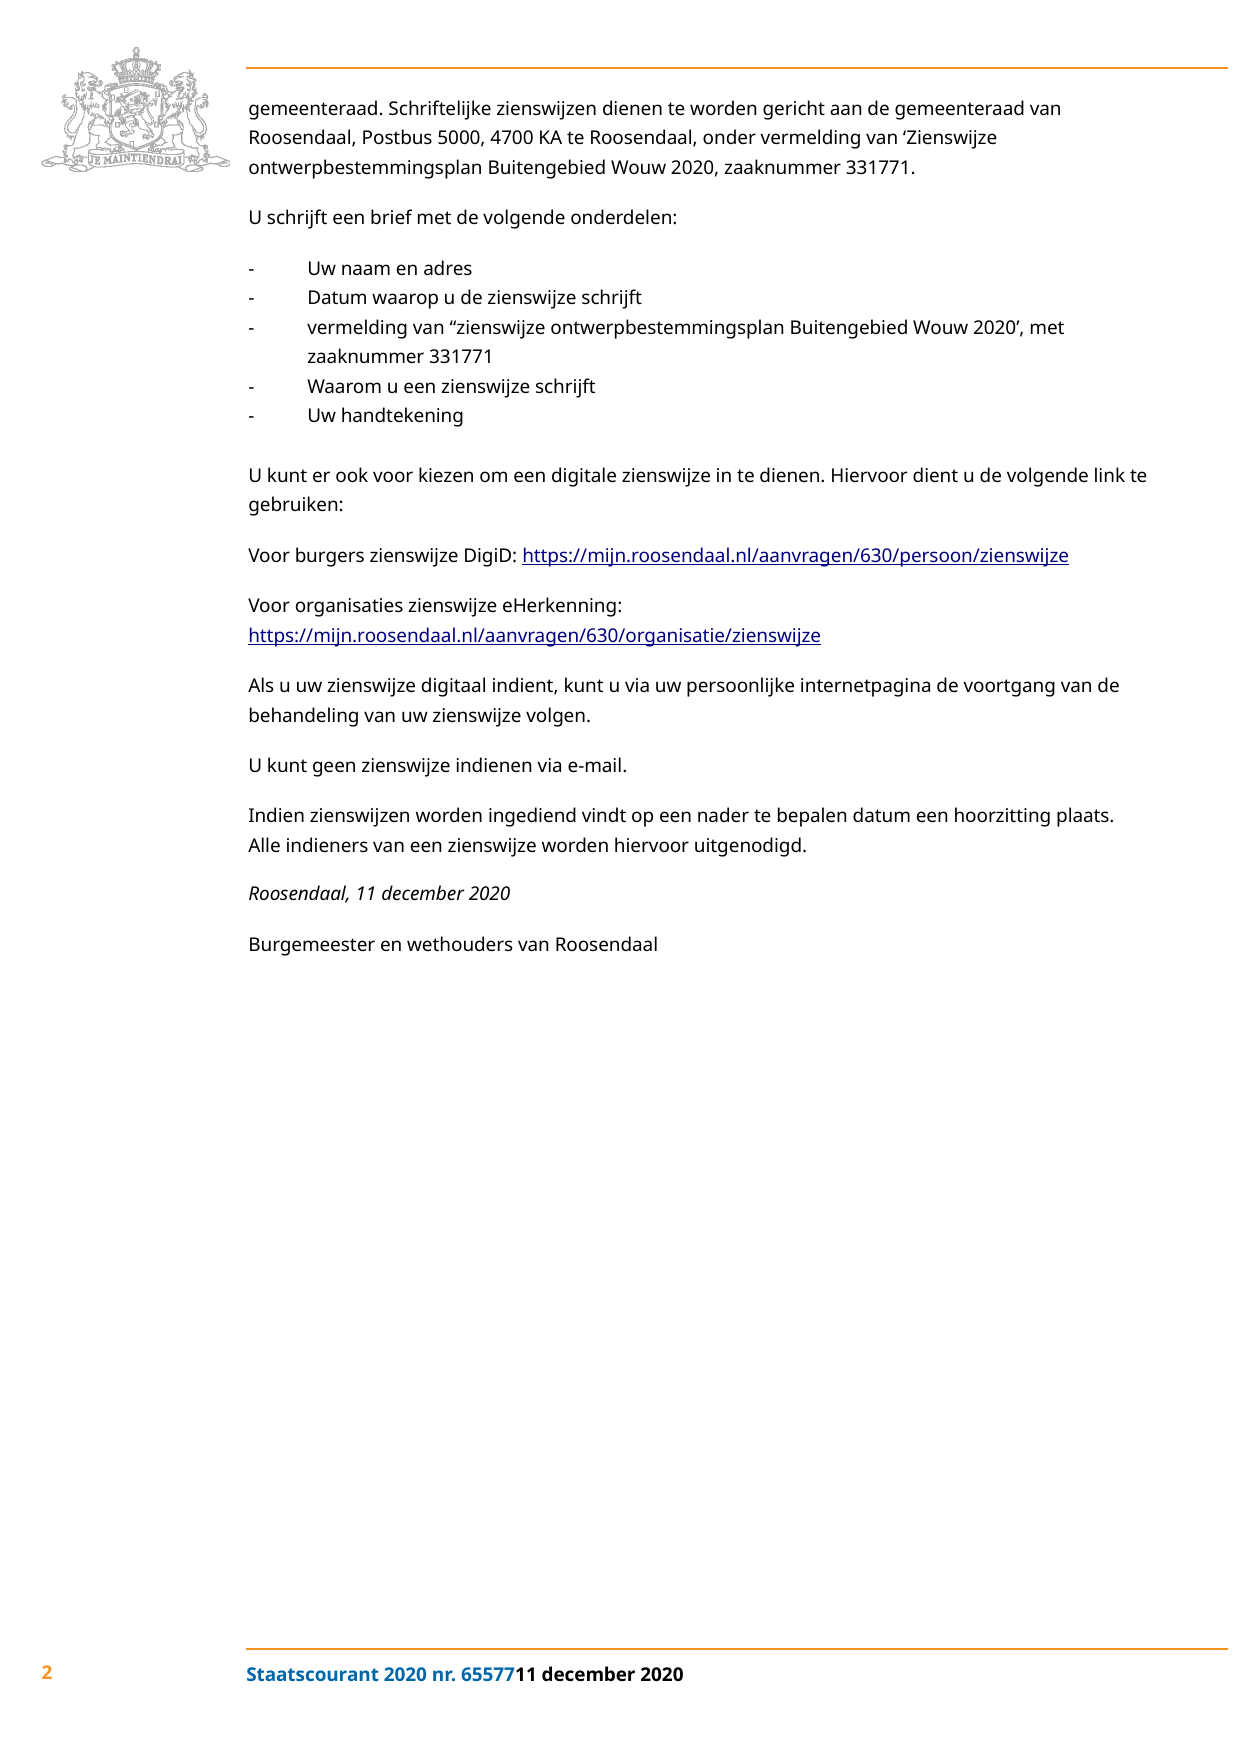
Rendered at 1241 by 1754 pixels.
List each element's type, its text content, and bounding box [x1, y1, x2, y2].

text Als u uw zienswijze digitaal indient, kunt u via uw persoonlijke internetpagina de voortgang van de behandeling van uw zienswijze volgen. [248, 672, 1152, 728]
text Voor burgers zienswijze DigiD: https://mijn.roosendaal.nl/aanvragen/630/persoon/zienswijze [248, 542, 1152, 568]
list Datum waarop u de zienswijze schrijft [248, 284, 1152, 310]
text gemeenteraad. Schrif­te­lijke zienswijzen dienen te worden gericht aan de gemeenteraad van Roosendaal, Postbus 5000, 4700 KA te Roosendaal, onder vermelding van ‘Zienswijze ontwerpbestemmingsplan Buitengebied Wouw 2020, zaaknummer 331771. [248, 95, 1152, 180]
text Voor organisaties zienswijze eHerkenning: https://mijn.roosendaal.nl/aanvragen/630/organisatie/zienswijze [248, 592, 1152, 648]
text Roosendaal, 11 december 2020 [248, 880, 1152, 906]
text Indien zienswijzen worden ingediend vindt op een nader te bepalen datum een hoorzitting plaats. Alle indieners van een zienswijze worden hiervoor uitgenodigd. [248, 803, 1152, 858]
text U kunt er ook voor kiezen om een digitale zienswijze in te dienen. Hiervoor dient u de volgende link te gebruiken: [248, 462, 1152, 517]
list Uw naam en adres [248, 255, 1152, 281]
list Uw handtekening [248, 403, 1152, 428]
list Waarom u een zienswijze schrijft [248, 373, 1152, 399]
list vermelding van “zienswijze ontwerpbestemmingsplan Buitengebied Wouw 2020’, met zaaknummer 331771 [248, 314, 1152, 369]
text U kunt geen zienswijze indienen via e-mail. [248, 752, 1152, 778]
picture [41, 47, 231, 172]
text U schrijft een brief met de volgende onderdelen: [248, 204, 1152, 230]
text Burgemeester en wethouders van Roosendaal [248, 932, 1152, 957]
